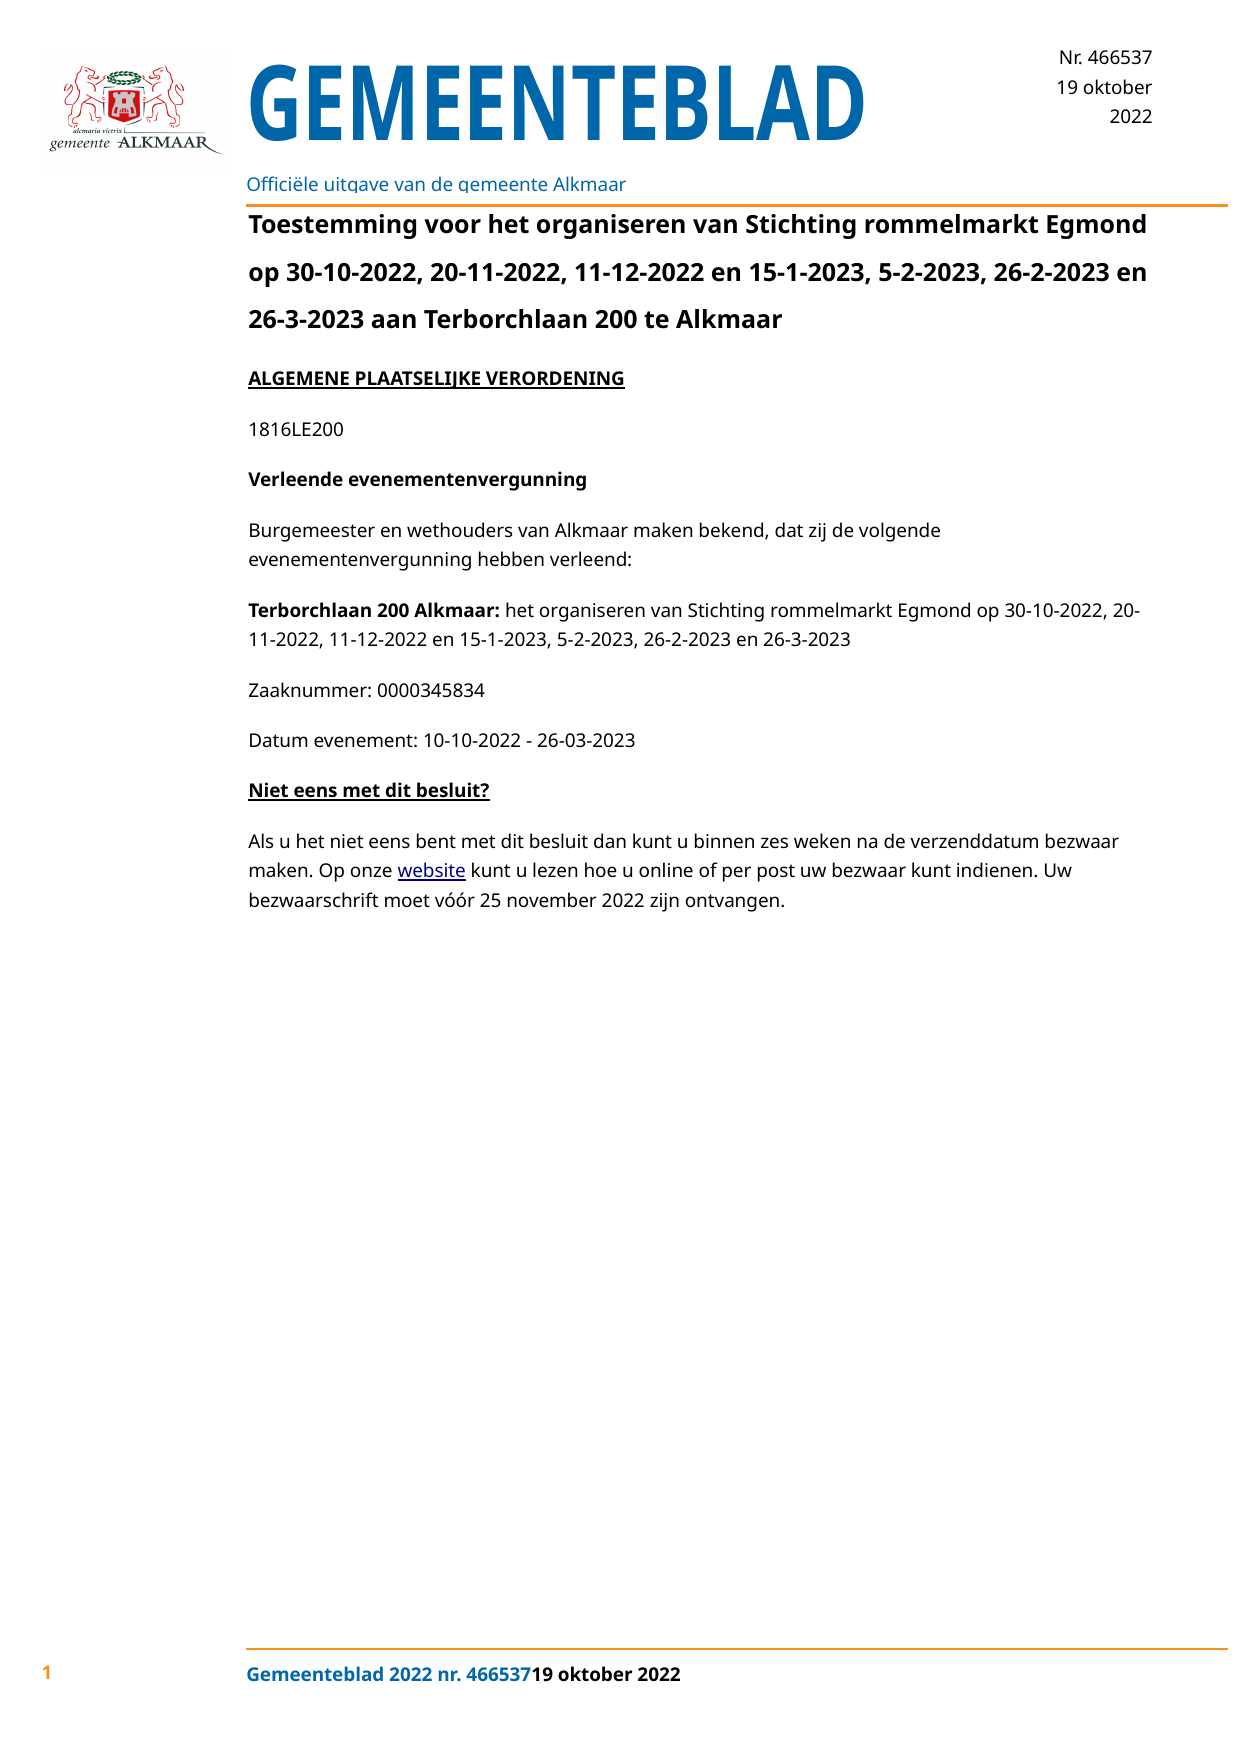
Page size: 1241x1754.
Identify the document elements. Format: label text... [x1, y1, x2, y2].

text Niet eens met dit besluit? [248, 778, 1152, 803]
text Verleende evenementenvergunning [248, 466, 1152, 492]
text Zaaknummer: 0000345834 [248, 677, 1152, 702]
text Als u het niet eens bent met dit besluit dan kunt u binnen zes weken na de verzenddatum bezwaar maken. Op onze website kunt u lezen hoe u online of per post uw bezwaar kunt indienen. Uw bezwaarschrift moet vóór 25 november 2022 zijn ontvangen. [248, 828, 1152, 913]
picture [41, 47, 231, 172]
text Datum evenement: 10-10-2022 - 26-03-2023 [248, 727, 1152, 753]
text 1816LE200 [248, 416, 1152, 442]
text Burgemeester en wethouders van Alkmaar maken bekend, dat zij de volgende evenementenvergunning hebben verleend: [248, 517, 1152, 572]
text Terborchlaan 200 Alkmaar: het organiseren van Stichting rommelmarkt Egmond op 30-10-2022, 20-11-2022, 11-12-2022 en 15-1-2023, 5-2-2023, 26-2-2023 en 26-3-2023 [248, 597, 1152, 652]
text ALGEMENE PLAATSELIJKE VERORDENING [248, 366, 1152, 391]
text Toestemming voor het organiseren van Stichting rommelmarkt Egmond op 30-10-2022, 20-11-2022, 11-12-2022 en 15-1-2023, 5-2-2023, 26-2-2023 en 26-3-2023 aan Terborchlaan 200 te Alkmaar [248, 207, 1152, 336]
